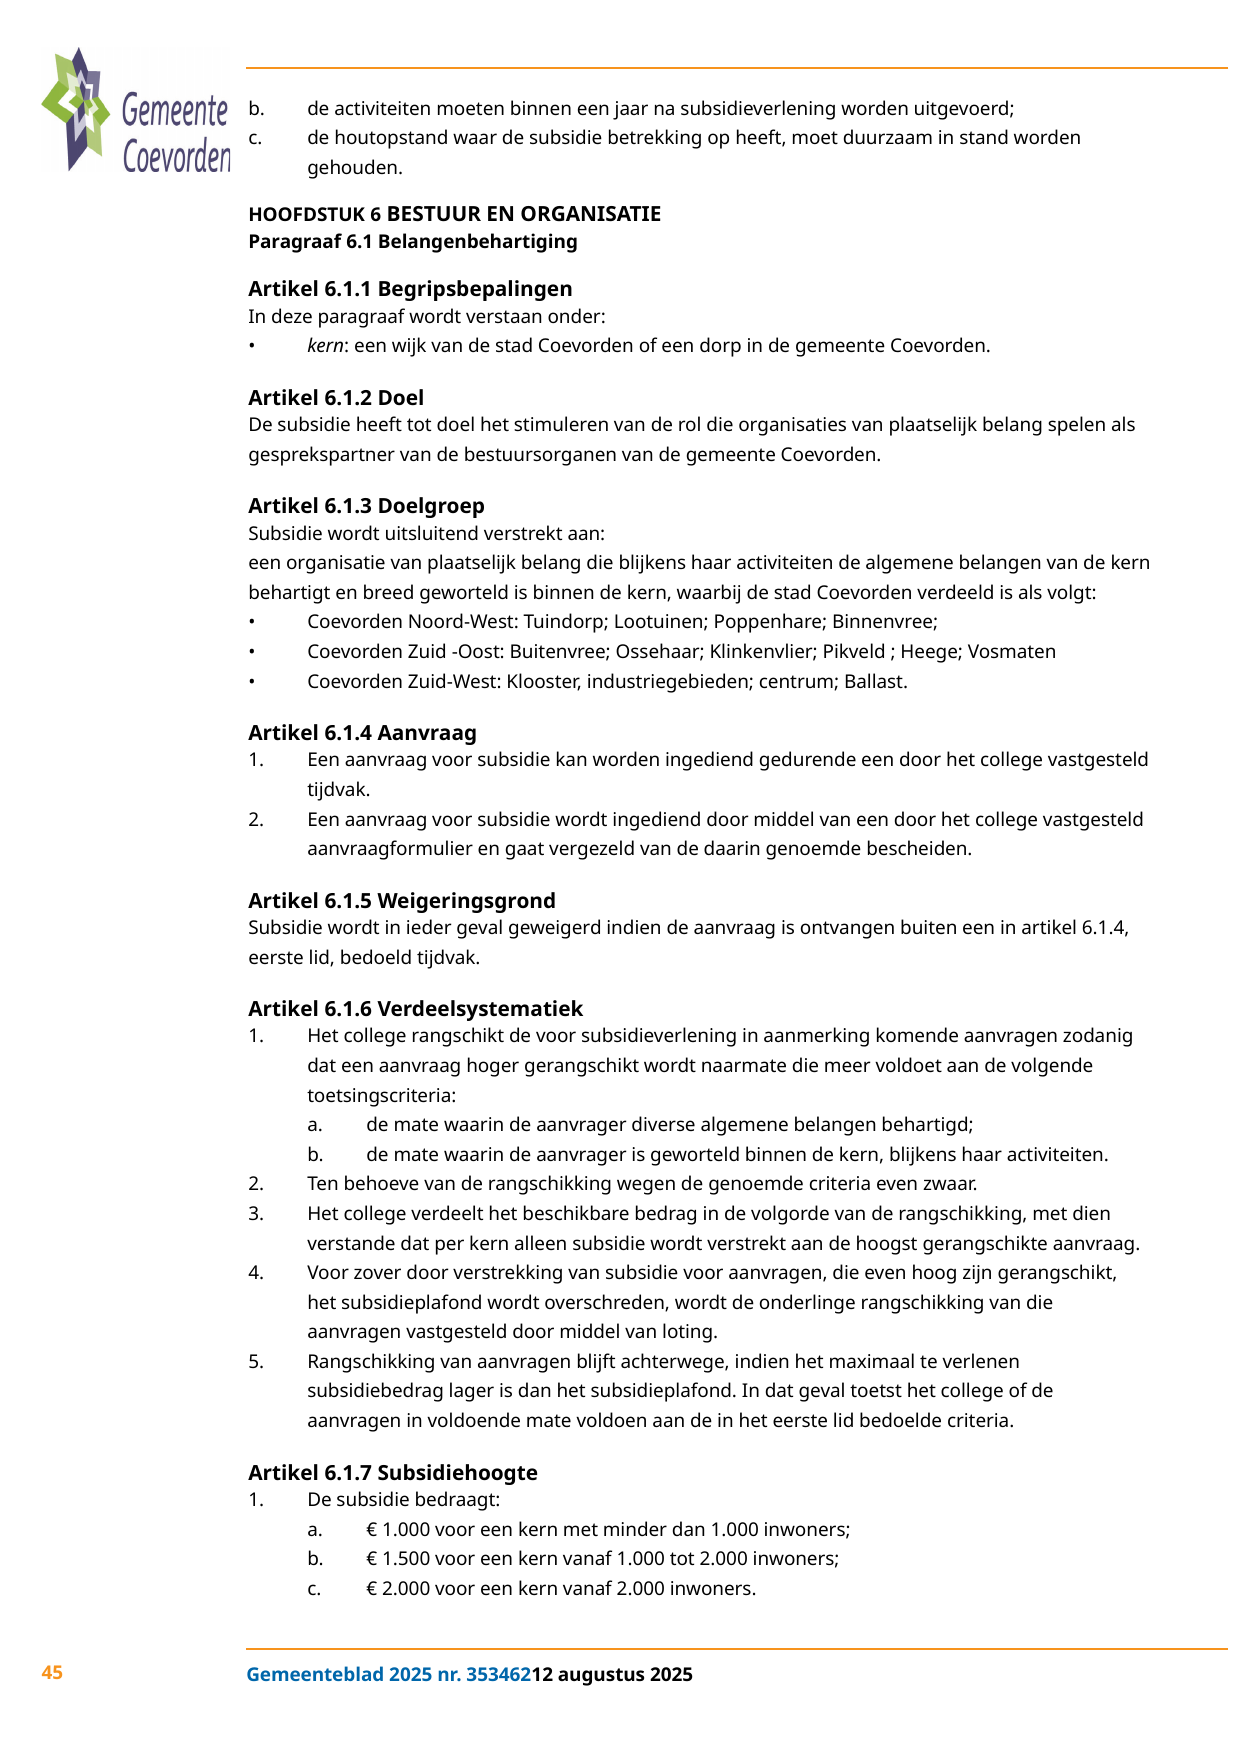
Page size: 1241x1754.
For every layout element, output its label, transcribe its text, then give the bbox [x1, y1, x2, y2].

list Voor zover door verstrekking van subsidie voor aanvragen, die even hoog zijn gerangschikt, het subsidieplafond wordt overschreden, wordt de onderlinge rangschikking van die aanvragen vastgesteld door middel van loting. [248, 1259, 1152, 1344]
list de mate waarin de aanvrager diverse algemene belangen behartigd; [307, 1111, 1152, 1137]
list De subsidie bedraagt: [248, 1486, 1152, 1512]
list € 2.000 voor een kern vanaf 2.000 inwoners. [307, 1575, 1152, 1601]
text Subsidie wordt in ieder geval geweigerd indien de aanvraag is ontvangen buiten een in artikel 6.1.4, eerste lid, bedoeld tijdvak. [248, 914, 1152, 969]
text Subsidie wordt uitsluitend verstrekt aan: [248, 520, 1152, 546]
text Artikel 6.1.2 Doel [248, 383, 1152, 411]
text In deze paragraaf wordt verstaan onder: [248, 303, 1152, 329]
text HOOFDSTUK 6 BESTUUR EN ORGANISATIE [248, 199, 1152, 228]
list Coevorden Zuid-West: Klooster, industriegebieden; centrum; Ballast. [248, 668, 1152, 693]
text Paragraaf 6.1 Belangenbehartiging [248, 228, 1152, 254]
list Coevorden Zuid -Oost: Buitenvree; Ossehaar; Klinkenvlier; Pikveld ; Heege; Vosmaten [248, 638, 1152, 664]
list Het college verdeelt het beschikbare bedrag in de volgorde van de rangschikking, met dien verstande dat per kern alleen subsidie wordt verstrekt aan de hoogst gerangschikte aanvraag. [248, 1200, 1152, 1256]
text een organisatie van plaatselijk belang die blijkens haar activiteiten de algemene belangen van de kern behartigt en breed geworteld is binnen de kern, waarbij de stad Coevorden verdeeld is als volgt: [248, 549, 1152, 605]
list Een aanvraag voor subsidie wordt ingediend door middel van een door het college vastgesteld aanvraagformulier en gaat vergezeld van de daarin genoemde bescheiden. [248, 806, 1152, 861]
text De subsidie heeft tot doel het stimuleren van de rol die organisaties van plaatselijk belang spelen als gesprekspartner van de bestuursorganen van de gemeente Coevorden. [248, 411, 1152, 467]
text Artikel 6.1.4 Aanvraag [248, 718, 1152, 747]
list Het college rangschikt de voor subsidieverlening in aanmerking komende aanvragen zodanig dat een aanvraag hoger gerangschikt wordt naarmate die meer voldoet aan de volgende toetsingscriteria: [248, 1023, 1152, 1108]
text Artikel 6.1.1 Begripsbepalingen [248, 274, 1152, 303]
list de activiteiten moeten binnen een jaar na subsidieverlening worden uitgevoerd; [248, 95, 1152, 121]
text Artikel 6.1.6 Verdeelsystematiek [248, 994, 1152, 1023]
list Coevorden Noord-West: Tuindorp; Lootuinen; Poppenhare; Binnenvree; [248, 609, 1152, 634]
list de houtopstand waar de subsidie betrekking op heeft, moet duurzaam in stand worden gehouden. [248, 124, 1152, 180]
text Artikel 6.1.5 Weigeringsgrond [248, 886, 1152, 914]
text Artikel 6.1.3 Doelgroep [248, 491, 1152, 520]
list Rangschikking van aanvragen blijft achterwege, indien het maximaal te verlenen subsidiebedrag lager is dan het subsidieplafond. In dat geval toetst het college of de aanvragen in voldoende mate voldoen aan de in het eerste lid bedoelde criteria. [248, 1348, 1152, 1433]
list Ten behoeve van de rangschikking wegen de genoemde criteria even zwaar. [248, 1171, 1152, 1196]
list kern: een wijk van de stad Coevorden of een dorp in de gemeente Coevorden. [248, 333, 1152, 358]
picture [41, 47, 231, 172]
list € 1.000 voor een kern met minder dan 1.000 inwoners; [307, 1516, 1152, 1541]
list € 1.500 voor een kern vanaf 1.000 tot 2.000 inwoners; [307, 1545, 1152, 1571]
list Een aanvraag voor subsidie kan worden ingediend gedurende een door het college vastgesteld tijdvak. [248, 747, 1152, 802]
text Artikel 6.1.7 Subsidiehoogte [248, 1458, 1152, 1486]
list de mate waarin de aanvrager is geworteld binnen de kern, blijkens haar activiteiten. [307, 1141, 1152, 1167]
